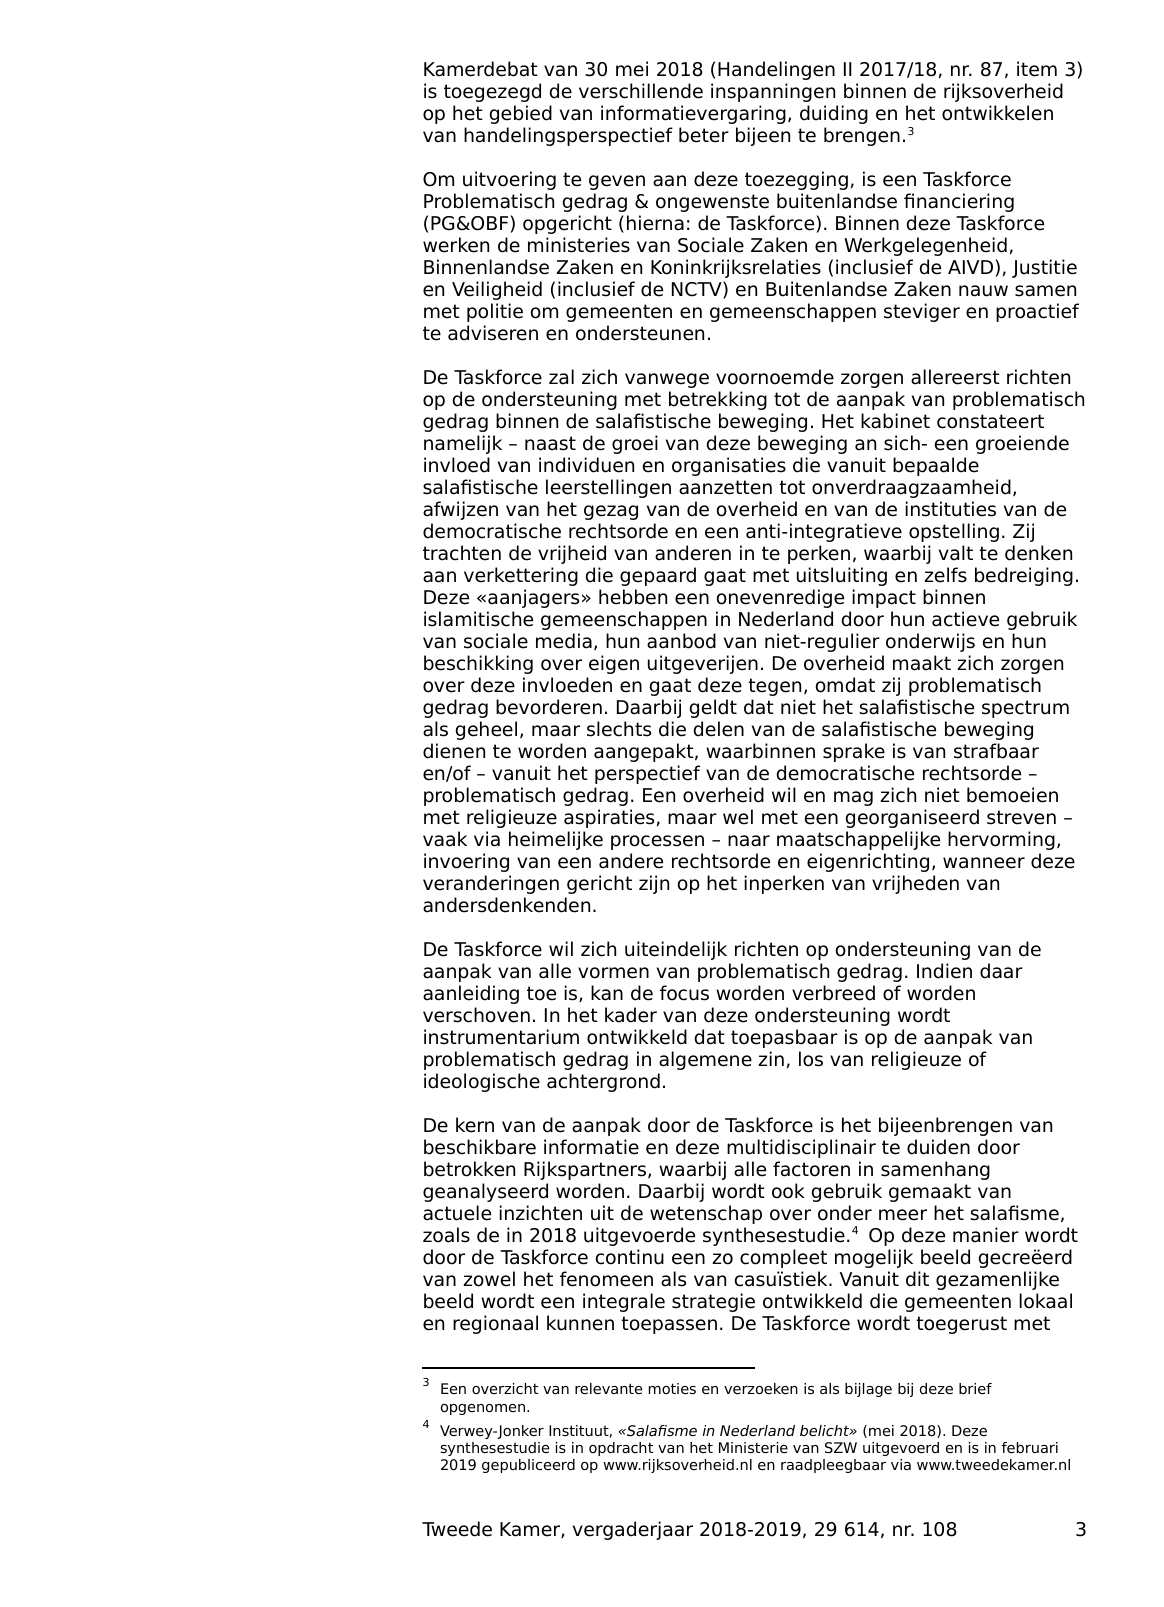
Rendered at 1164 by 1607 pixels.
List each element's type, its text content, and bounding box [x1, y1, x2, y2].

text Kamerdebat van 30 mei 2018 (Handelingen II 2017/18, nr. 87, item 3) is toegezegd de verschillende inspanningen binnen de rijksoverheid op het gebied van informatievergaring, duiding en het ontwikkelen van handelingsperspectief beter bijeen te brengen. [422, 59, 1087, 147]
text Verwey-Jonker Instituut, «Salafisme in Nederland belicht» (mei 2018). Deze synthesestudie is in opdracht van het Ministerie van SZW uitgevoerd en is in februari 2019 gepubliceerd op www.rijksoverheid.nl en raadpleegbaar via www.tweedekamer.nl [422, 1418, 1087, 1474]
text De Taskforce wil zich uiteindelijk richten op ondersteuning van de aanpak van alle vormen van problematisch gedrag. Indien daar aanleiding toe is, kan de focus worden verbreed of worden verschoven. In het kader van deze ondersteuning wordt instrumentarium ontwikkeld dat toepasbaar is op de aanpak van problematisch gedrag in algemene zin, los van religieuze of ideologische achtergrond. [422, 939, 1087, 1093]
text De Taskforce zal zich vanwege voornoemde zorgen allereerst richten op de ondersteuning met betrekking tot de aanpak van problematisch gedrag binnen de salafistische beweging. Het kabinet constateert namelijk – naast de groei van deze beweging an sich- een groeiende invloed van individuen en organisaties die vanuit bepaalde salafistische leerstellingen aanzetten tot onverdraagzaamheid, afwijzen van het gezag van de overheid en van de instituties van de democratische rechtsorde en een anti-integratieve opstelling. Zij trachten de vrijheid van anderen in te perken, waarbij valt te denken aan verkettering die gepaard gaat met uitsluiting en zelfs bedreiging. Deze «aanjagers» hebben een onevenredige impact binnen islamitische gemeenschappen in Nederland door hun actieve gebruik van sociale media, hun aanbod van niet-regulier onderwijs en hun beschikking over eigen uitgeverijen. De overheid maakt zich zorgen over deze invloeden en gaat deze tegen, omdat zij problematisch gedrag bevorderen. Daarbij geldt dat niet het salafistische spectrum als geheel, maar slechts die delen van de salafistische beweging dienen te worden aangepakt, waarbinnen sprake is van strafbaar en/of – vanuit het perspectief van de democratische rechtsorde – problematisch gedrag. Een overheid wil en mag zich niet bemoeien met religieuze aspiraties, maar wel met een georganiseerd streven – vaak via heimelijke processen – naar maatschappelijke hervorming, invoering van een andere rechtsorde en eigenrichting, wanneer deze veranderingen gericht zijn op het inperken van vrijheden van andersdenkenden. [422, 367, 1087, 917]
text Een overzicht van relevante moties en verzoeken is als bijlage bij deze brief opgenomen. [422, 1377, 1087, 1416]
text De kern van de aanpak door de Taskforce is het bijeenbrengen van beschikbare informatie en deze multidisciplinair te duiden door betrokken Rijkspartners, waarbij alle factoren in samenhang geanalyseerd worden. Daarbij wordt ook gebruik gemaakt van actuele inzichten uit de wetenschap over onder meer het salafisme, zoals de in 2018 uitgevoerde synthesestudie. Op deze manier wordt door de Taskforce continu een zo compleet mogelijk beeld gecreëerd van zowel het fenomeen als van casuïstiek. Vanuit dit gezamenlijke beeld wordt een integrale strategie ontwikkeld die gemeenten lokaal en regionaal kunnen toepassen. De Taskforce wordt toegerust met [422, 1115, 1087, 1335]
text Om uitvoering te geven aan deze toezegging, is een Taskforce Problematisch gedrag & ongewenste buitenlandse financiering (PG&OBF) opgericht (hierna: de Taskforce). Binnen deze Taskforce werken de ministeries van Sociale Zaken en Werkgelegenheid, Binnenlandse Zaken en Koninkrijksrelaties (inclusief de AIVD), Justitie en Veiligheid (inclusief de NCTV) en Buitenlandse Zaken nauw samen met politie om gemeenten en gemeenschappen steviger en proactief te adviseren en ondersteunen. [422, 169, 1087, 345]
